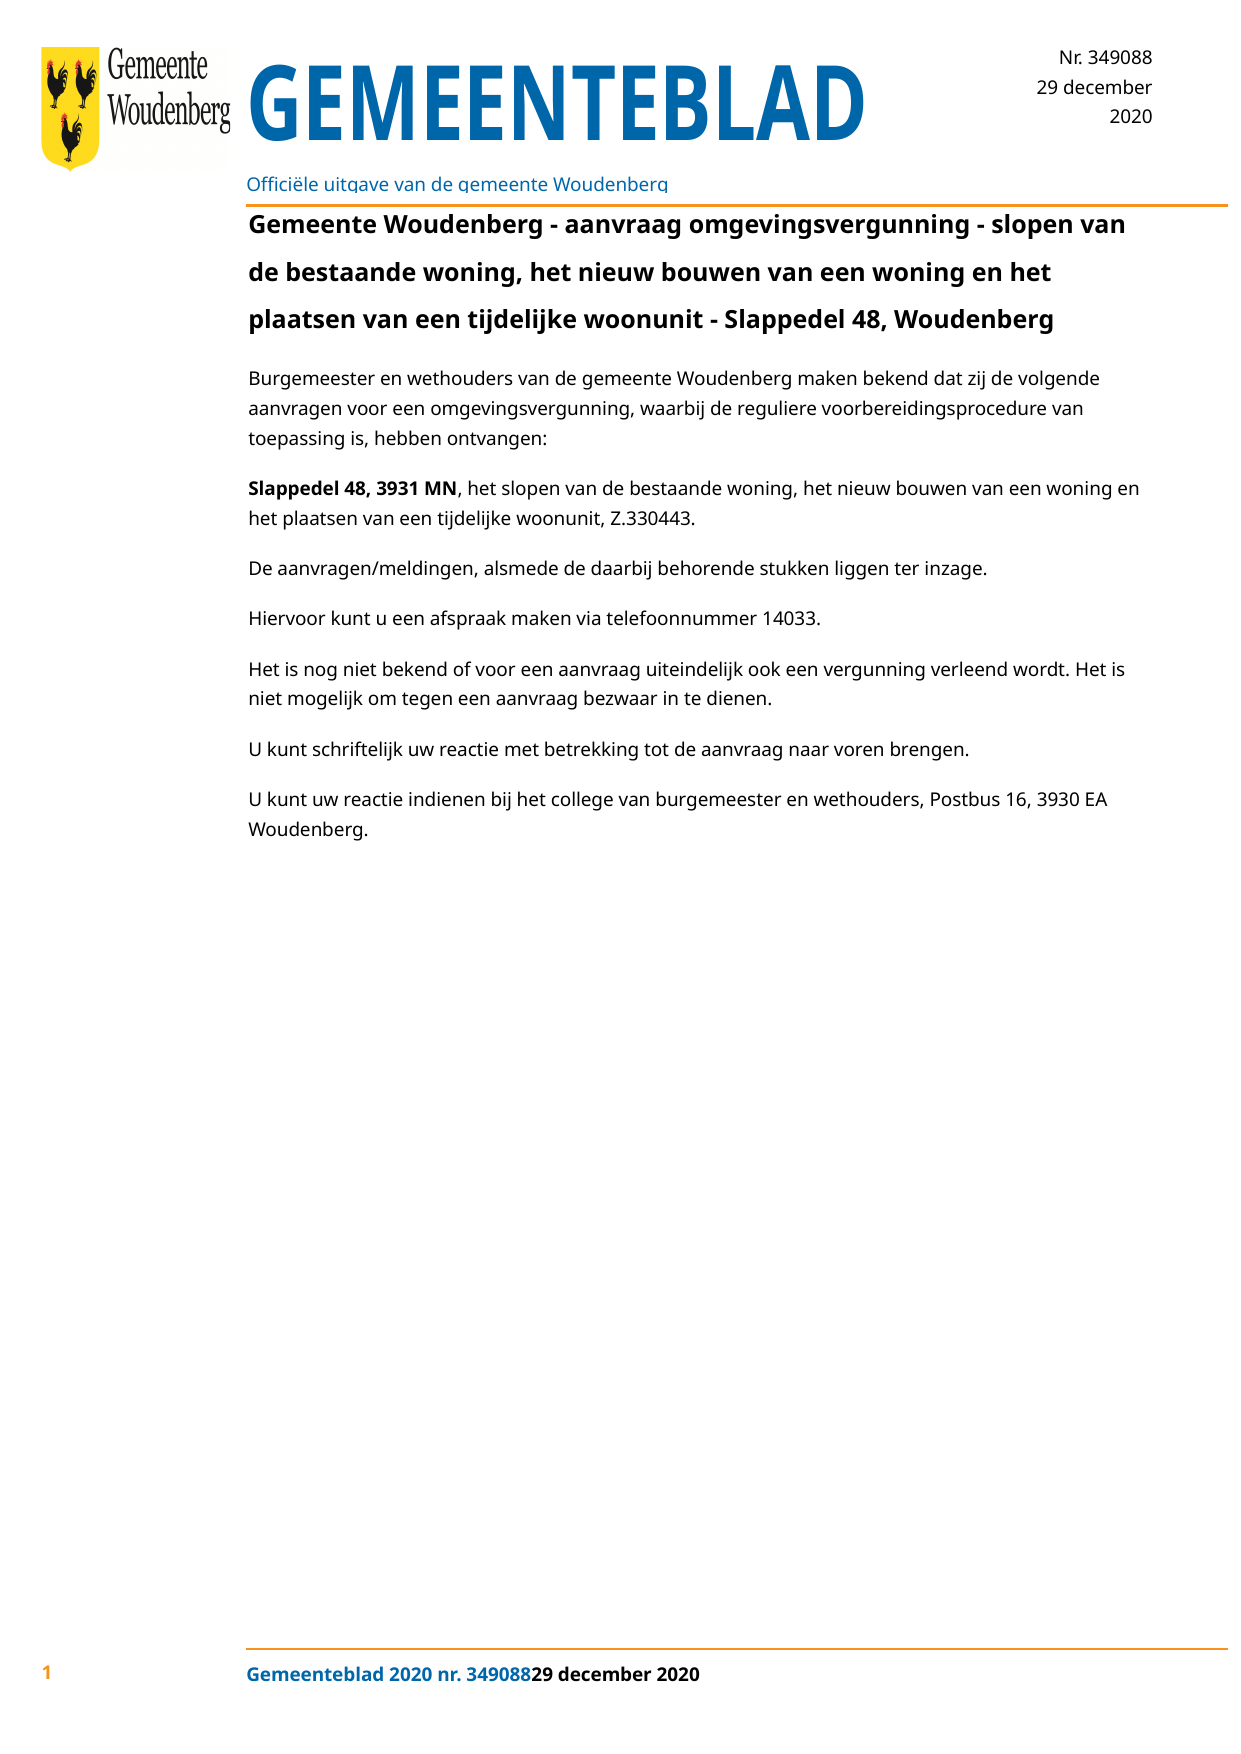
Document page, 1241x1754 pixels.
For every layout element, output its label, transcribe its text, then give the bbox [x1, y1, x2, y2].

picture [41, 47, 231, 172]
text U kunt uw reactie indienen bij het college van burgemeester en wethouders, Postbus 16, 3930 EA Woudenberg. [248, 786, 1152, 842]
text Burgemeester en wethouders van de gemeente Woudenberg maken bekend dat zij de volgende aanvragen voor een omgevingsvergunning, waarbij de reguliere voorbereidingsprocedure van toepassing is, hebben ontvangen: [248, 366, 1152, 450]
text Hiervoor kunt u een afspraak maken via telefoonnummer 14033. [248, 606, 1152, 631]
text Gemeente Woudenberg - aanvraag omgevingsvergunning - slopen van de bestaande woning, het nieuw bouwen van een woning en het plaatsen van een tijdelijke woonunit - Slappedel 48, Woudenberg [248, 207, 1152, 336]
text Slappedel 48, 3931 MN, het slopen van de bestaande woning, het nieuw bouwen van een woning en het plaatsen van een tijdelijke woonunit, Z.330443. [248, 475, 1152, 530]
text Het is nog niet bekend of voor een aanvraag uiteindelijk ook een vergunning verleend wordt. Het is niet mogelijk om tegen een aanvraag bezwaar in te dienen. [248, 656, 1152, 711]
text U kunt schriftelijk uw reactie met betrekking tot de aanvraag naar voren brengen. [248, 736, 1152, 762]
text De aanvragen/meldingen, alsmede de daarbij behorende stukken liggen ter inzage. [248, 555, 1152, 581]
